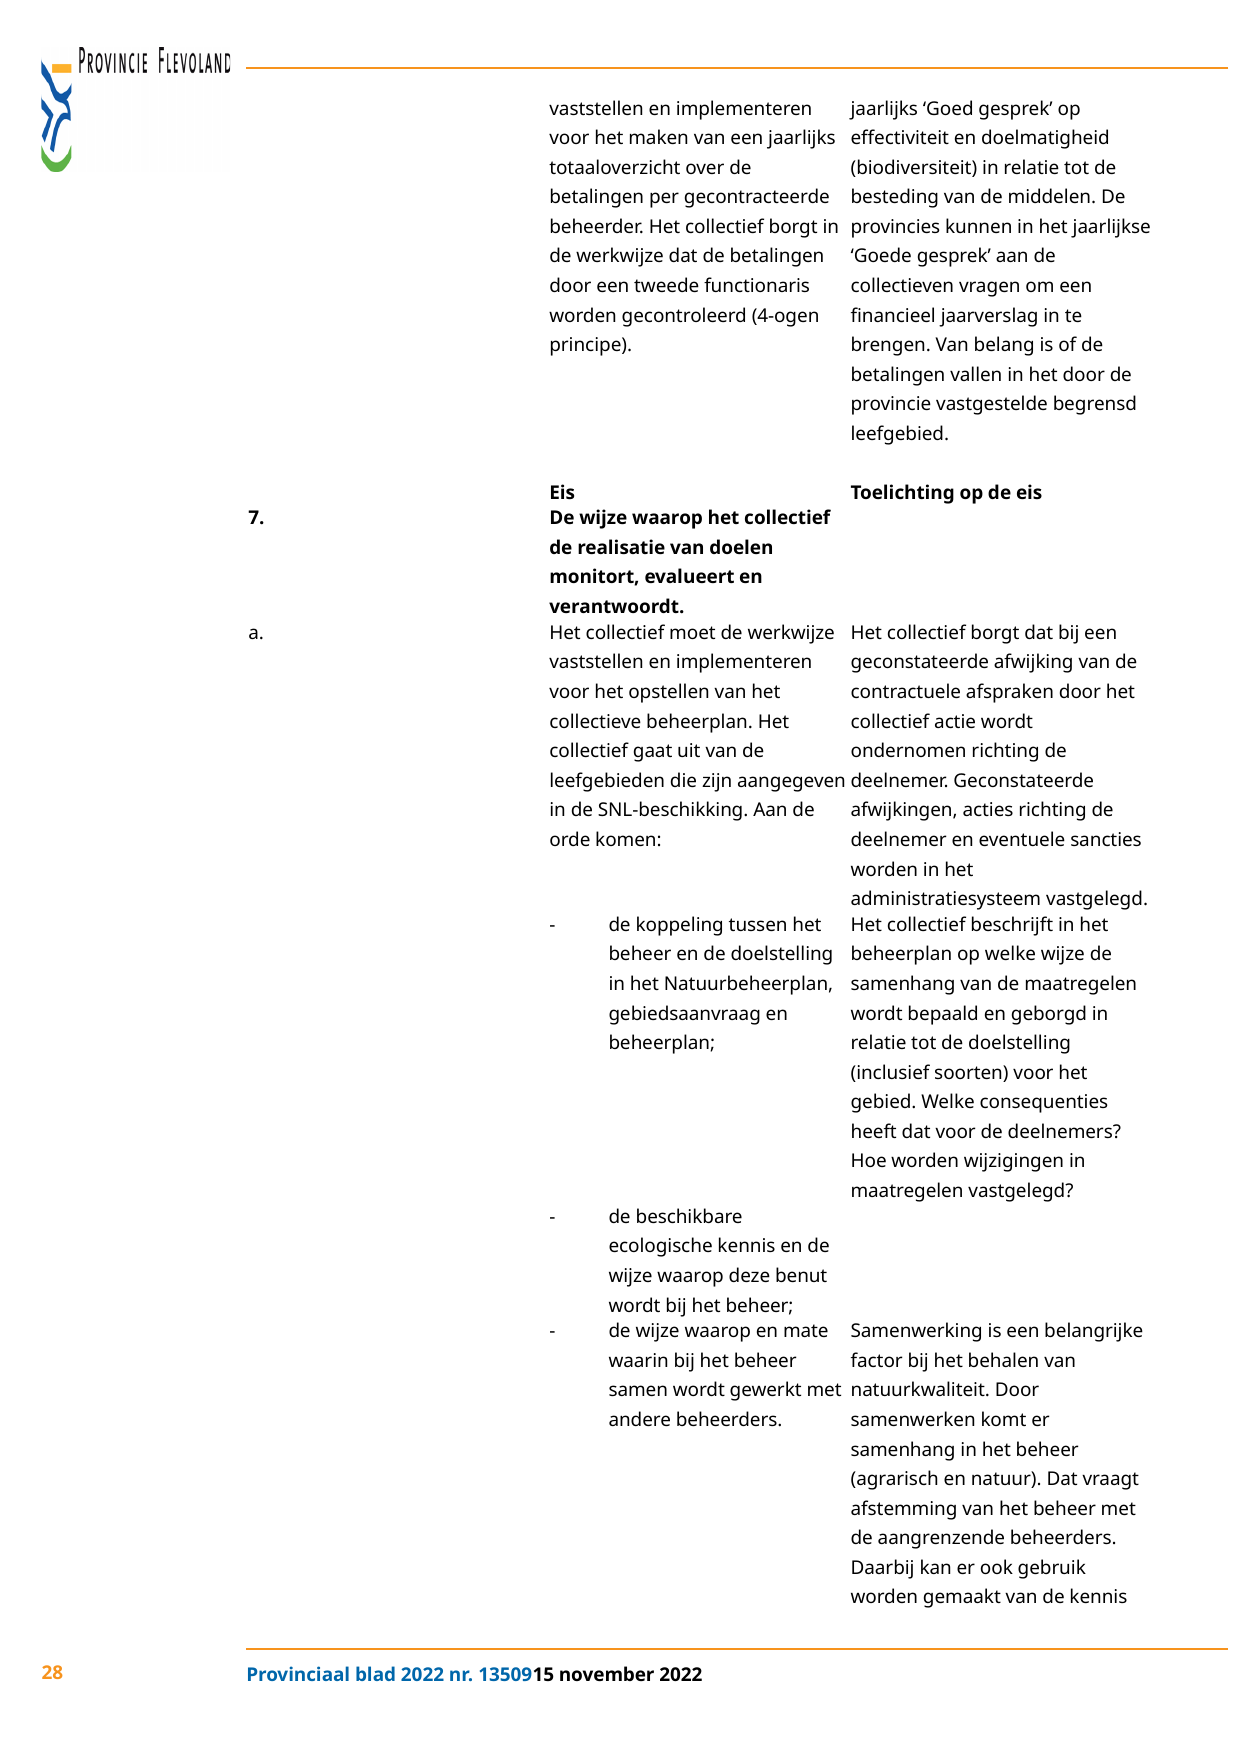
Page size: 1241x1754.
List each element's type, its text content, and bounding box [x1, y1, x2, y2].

table_cell de beschikbare ecologische kennis en de wijze waarop deze benut wordt bij het beheer; [549, 1203, 850, 1317]
table_cell [850, 505, 1152, 619]
table_header Toelichting op de eis [850, 479, 1152, 504]
table_cell Het collectief moet de werkwijze vaststellen en implementeren voor het opstellen van het collectieve beheerplan. Het collectief gaat uit van de leefgebieden die zijn aangegeven in de SNL-beschikking. Aan de orde komen: [549, 619, 850, 911]
table_cell [248, 1318, 549, 1609]
table_cell [248, 911, 549, 1203]
table_cell [850, 1203, 1152, 1317]
table_cell Het collectief beschrijft in het beheerplan op welke wijze de samenhang van de maatregelen wordt bepaald en geborgd in relatie tot de doelstelling (inclusief soorten) voor het gebied. Welke consequenties heeft dat voor de deelnemers? Hoe worden wijzigingen in maatregelen vastgelegd? [850, 911, 1152, 1203]
table_cell [248, 1203, 549, 1317]
table_cell Het collectief borgt dat bij een geconstateerde afwijking van de contractuele afspraken door het collectief actie wordt ondernomen richting de deelnemer. Geconstateerde afwijkingen, acties richting de deelnemer en eventuele sancties worden in het administratiesysteem vastgelegd. [850, 619, 1152, 911]
picture [41, 47, 231, 172]
table_cell de koppeling tussen het beheer en de doelstelling in het Natuurbeheerplan, gebiedsaanvraag en beheerplan; [549, 911, 850, 1203]
table_header [248, 479, 549, 504]
table_cell jaarlijks ‘Goed gesprek’ op effectiviteit en doelmatigheid (biodiversiteit) in relatie tot de besteding van de middelen. De provincies kunnen in het jaarlijkse ‘Goede gesprek’ aan de collectieven vragen om een financieel jaarverslag in te brengen. Van belang is of de betalingen vallen in het door de provincie vastgestelde begrensd leefgebied. [850, 95, 1152, 446]
table_cell De wijze waarop het collectief de realisatie van doelen monitort, evalueert en verantwoordt. [549, 505, 850, 619]
table_cell a. [248, 619, 549, 911]
table_cell de wijze waarop en mate waarin bij het beheer samen wordt gewerkt met andere beheerders. [549, 1318, 850, 1609]
table_header Eis [549, 479, 850, 504]
table_cell vaststellen en implementeren voor het maken van een jaarlijks totaaloverzicht over de betalingen per gecontracteerde beheerder. Het collectief borgt in de werkwijze dat de betalingen door een tweede functionaris worden gecontroleerd (4-ogen principe). [549, 95, 850, 446]
table_cell 7. [248, 505, 549, 619]
table_cell Samenwerking is een belangrijke factor bij het behalen van natuurkwaliteit. Door samenwerken komt er samenhang in het beheer (agrarisch en natuur). Dat vraagt afstemming van het beheer met de aangrenzende beheerders. Daarbij kan er ook gebruik worden gemaakt van de kennis [850, 1318, 1152, 1609]
table_cell [248, 95, 549, 446]
